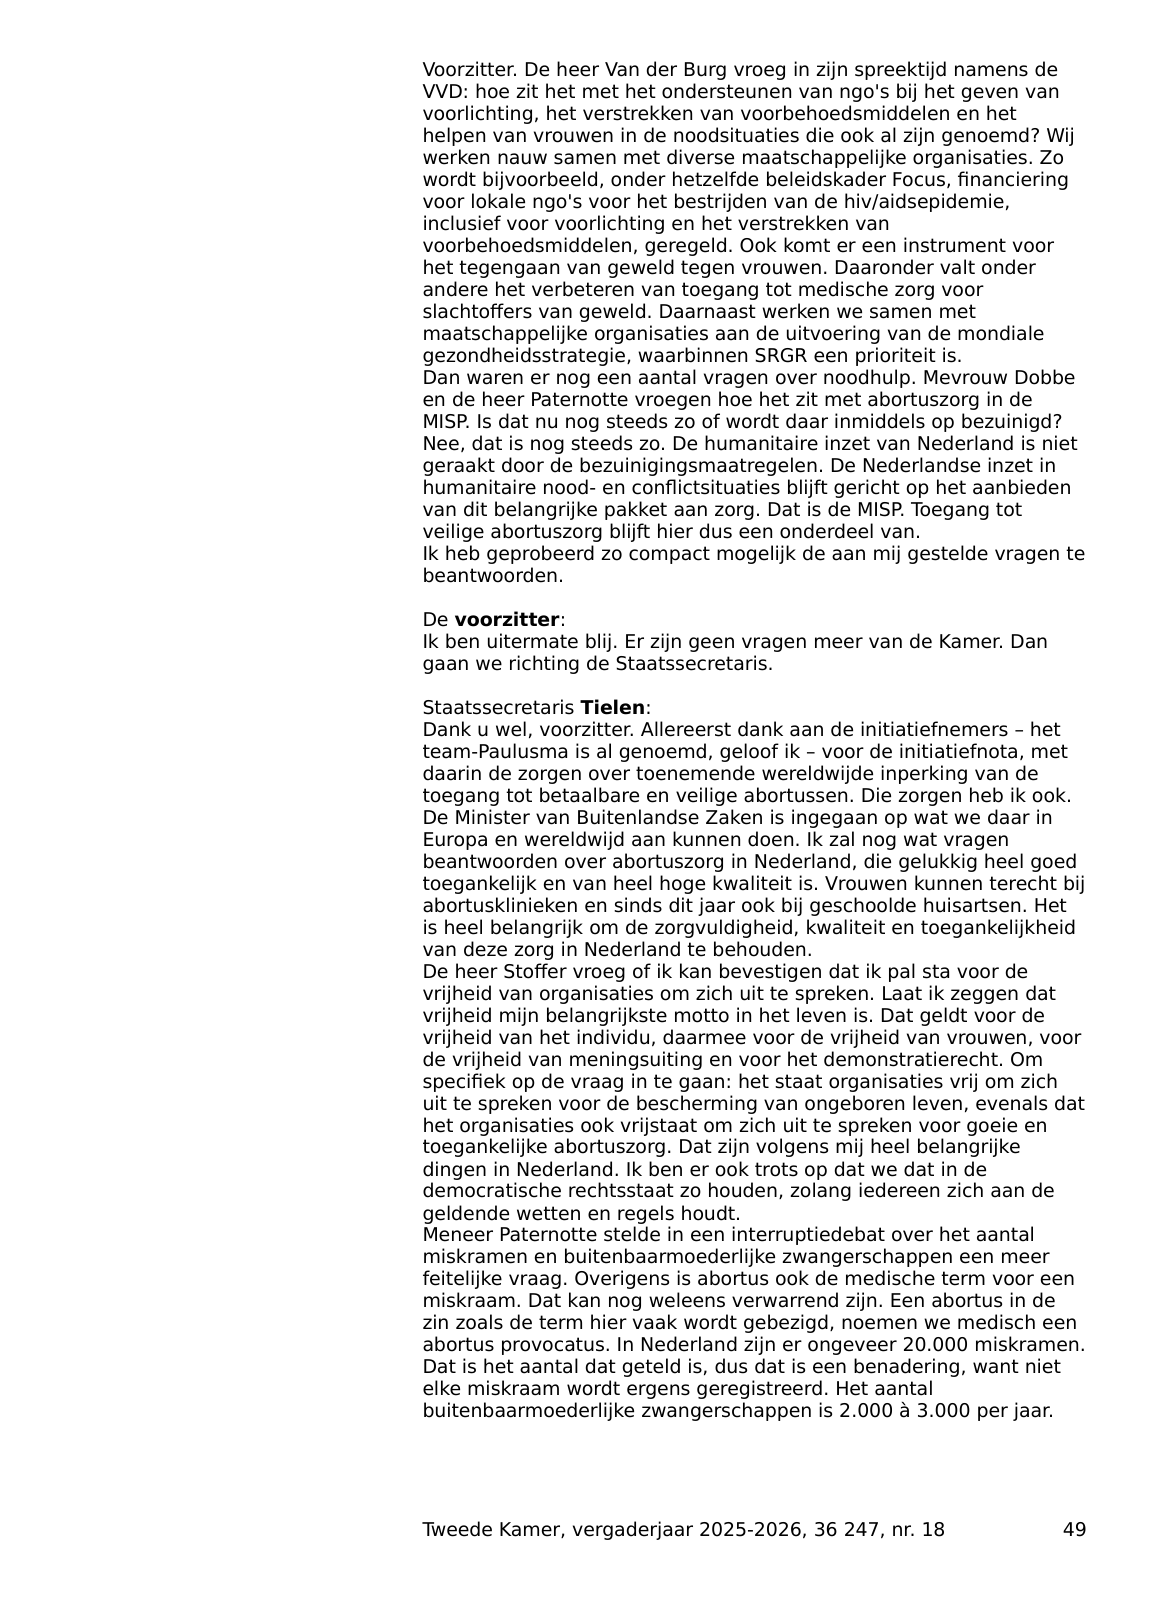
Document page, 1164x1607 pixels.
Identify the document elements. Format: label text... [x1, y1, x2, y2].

text Dank u wel, voorzitter. Allereerst dank aan de initiatiefnemers – het team-Paulusma is al genoemd, geloof ik – voor de initiatiefnota, met daarin de zorgen over toenemende wereldwijde inperking van de toegang tot betaalbare en veilige abortussen. Die zorgen heb ik ook. De Minister van Buitenlandse Zaken is ingegaan op wat we daar in Europa en wereldwijd aan kunnen doen. Ik zal nog wat vragen beantwoorden over abortuszorg in Nederland, die gelukkig heel goed toegankelijk en van heel hoge kwaliteit is. Vrouwen kunnen terecht bij abortusklinieken en sinds dit jaar ook bij geschoolde huisartsen. Het is heel belangrijk om de zorgvuldigheid, kwaliteit en toegankelijkheid van deze zorg in Nederland te behouden. [422, 719, 1087, 961]
text De heer Stoffer vroeg of ik kan bevestigen dat ik pal sta voor de vrijheid van organisaties om zich uit te spreken. Laat ik zeggen dat vrijheid mijn belangrijkste motto in het leven is. Dat geldt voor de vrijheid van het individu, daarmee voor de vrijheid van vrouwen, voor de vrijheid van meningsuiting en voor het demonstratierecht. Om specifiek op de vraag in te gaan: het staat organisaties vrij om zich uit te spreken voor de bescherming van ongeboren leven, evenals dat het organisaties ook vrijstaat om zich uit te spreken voor goeie en toegankelijke abortuszorg. Dat zijn volgens mij heel belangrijke dingen in Nederland. Ik ben er ook trots op dat we dat in de democratische rechtsstaat zo houden, zolang iedereen zich aan de geldende wetten en regels houdt. [422, 961, 1087, 1224]
text Ik heb geprobeerd zo compact mogelijk de aan mij gestelde vragen te beantwoorden. [422, 543, 1087, 587]
text De voorzitter: [422, 609, 1087, 631]
text Voorzitter. De heer Van der Burg vroeg in zijn spreektijd namens de VVD: hoe zit het met het ondersteunen van ngo's bij het geven van voorlichting, het verstrekken van voorbehoedsmiddelen en het helpen van vrouwen in de noodsituaties die ook al zijn genoemd? Wij werken nauw samen met diverse maatschappelijke organisaties. Zo wordt bijvoorbeeld, onder hetzelfde beleidskader Focus, financiering voor lokale ngo's voor het bestrijden van de hiv/aidsepidemie, inclusief voor voorlichting en het verstrekken van voorbehoedsmiddelen, geregeld. Ook komt er een instrument voor het tegengaan van geweld tegen vrouwen. Daaronder valt onder andere het verbeteren van toegang tot medische zorg voor slachtoffers van geweld. Daarnaast werken we samen met maatschappelijke organisaties aan de uitvoering van de mondiale gezondheidsstrategie, waarbinnen SRGR een prioriteit is. [422, 59, 1087, 367]
text Ik ben uitermate blij. Er zijn geen vragen meer van de Kamer. Dan gaan we richting de Staatssecretaris. [422, 631, 1087, 675]
text Staatssecretaris Tielen: [422, 697, 1087, 719]
text Meneer Paternotte stelde in een interruptiedebat over het aantal miskramen en buitenbaarmoederlijke zwangerschappen een meer feitelijke vraag. Overigens is abortus ook de medische term voor een miskraam. Dat kan nog weleens verwarrend zijn. Een abortus in de zin zoals de term hier vaak wordt gebezigd, noemen we medisch een abortus provocatus. In Nederland zijn er ongeveer 20.000 miskramen. Dat is het aantal dat geteld is, dus dat is een benadering, want niet elke miskraam wordt ergens geregistreerd. Het aantal buitenbaarmoederlijke zwangerschappen is 2.000 à 3.000 per jaar. [422, 1224, 1087, 1422]
text Dan waren er nog een aantal vragen over noodhulp. Mevrouw Dobbe en de heer Paternotte vroegen hoe het zit met abortuszorg in de MISP. Is dat nu nog steeds zo of wordt daar inmiddels op bezuinigd? Nee, dat is nog steeds zo. De humanitaire inzet van Nederland is niet geraakt door de bezuinigingsmaatregelen. De Nederlandse inzet in humanitaire nood- en conflictsituaties blijft gericht op het aanbieden van dit belangrijke pakket aan zorg. Dat is de MISP. Toegang tot veilige abortuszorg blijft hier dus een onderdeel van. [422, 367, 1087, 543]
